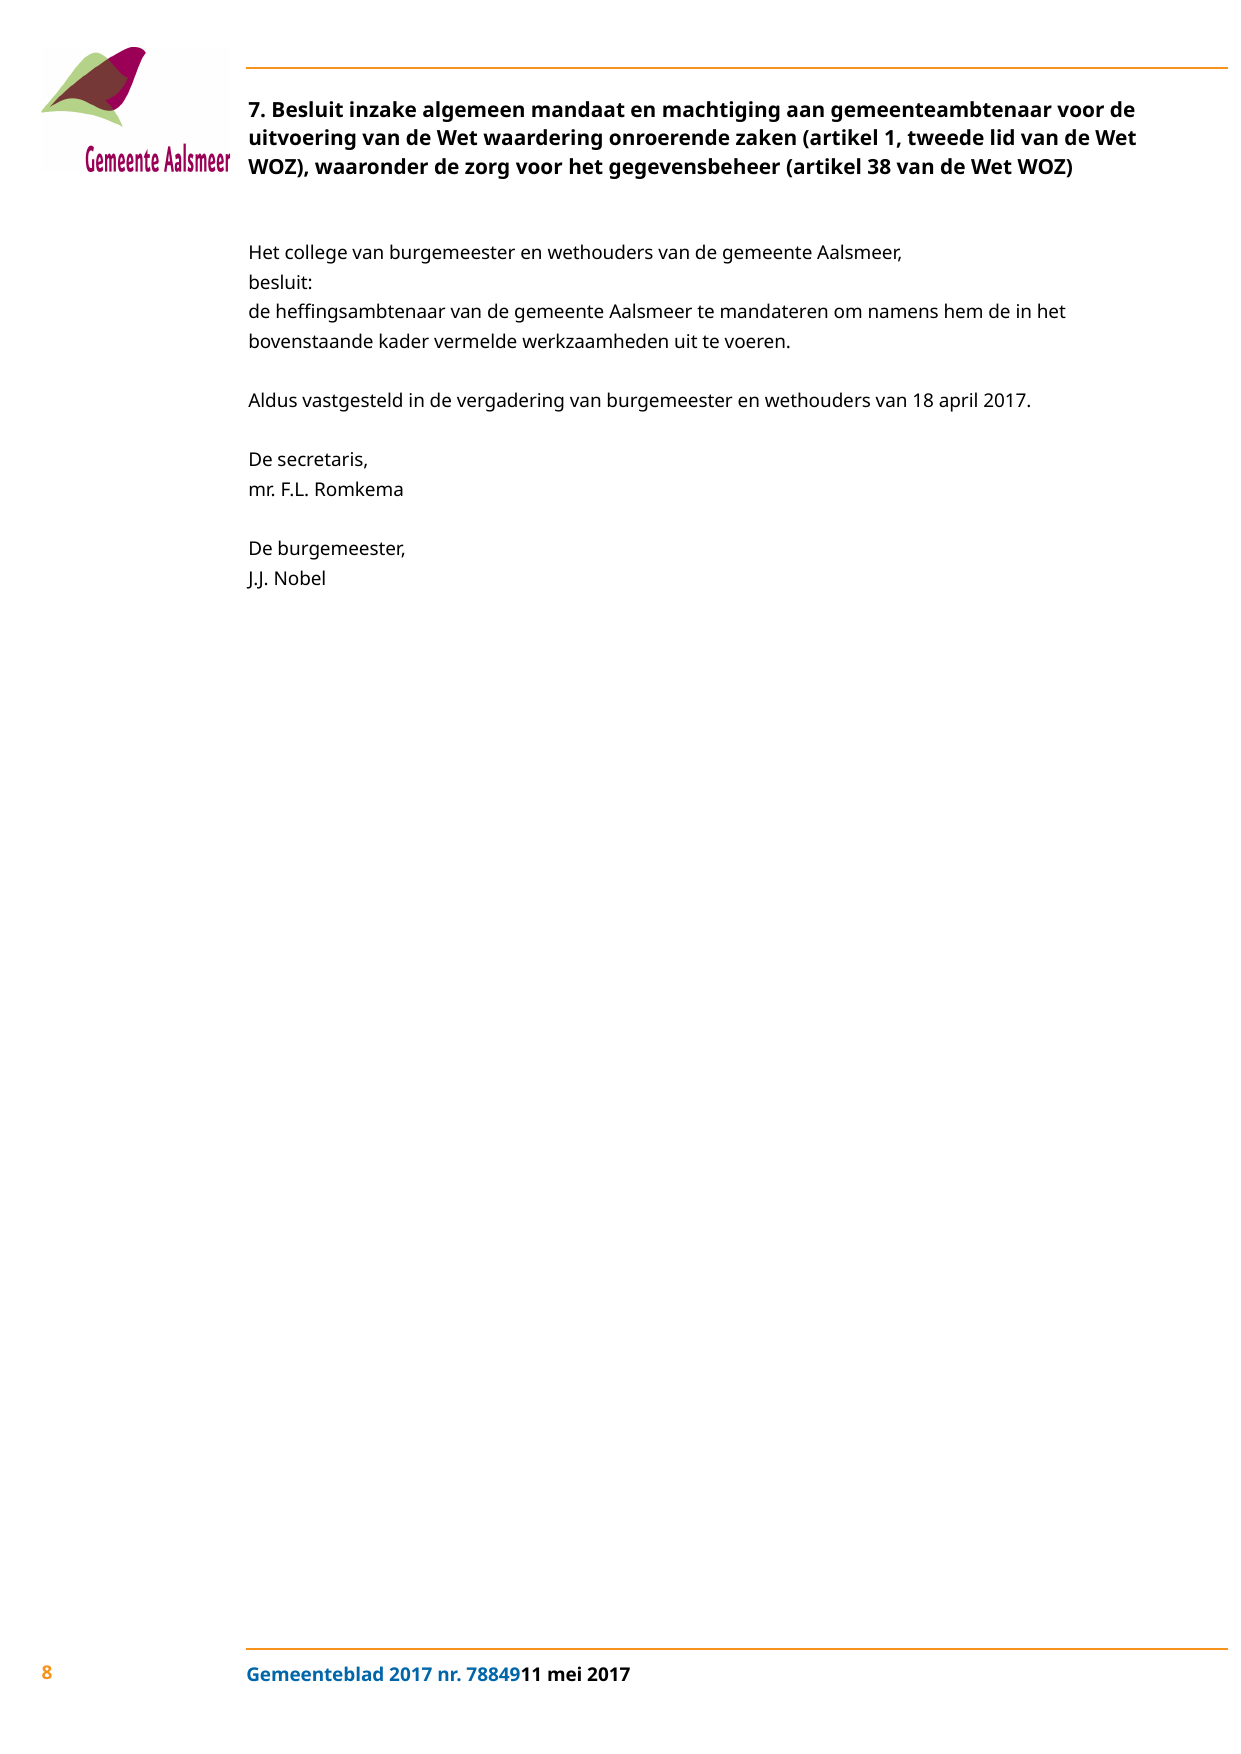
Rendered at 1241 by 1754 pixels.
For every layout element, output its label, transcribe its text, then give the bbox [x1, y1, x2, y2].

text J.J. Nobel [248, 565, 1152, 591]
text Het college van burgemeester en wethouders van de gemeente Aalsmeer, [248, 239, 1152, 265]
text de heffingsambtenaar van de gemeente Aalsmeer te mandateren om namens hem de in het bovenstaande kader vermelde werkzaamheden uit te voeren. [248, 298, 1152, 354]
text De secretaris, [248, 446, 1152, 472]
text Aldus vastgesteld in de vergadering van burgemeester en wethouders van 18 april 2017. [248, 387, 1152, 413]
text De burgemeester, [248, 535, 1152, 561]
text 7. Besluit inzake algemeen mandaat en machtiging aan gemeenteambtenaar voor de uitvoering van de Wet waardering onroerende zaken (artikel 1, tweede lid van de Wet WOZ), waaronder de zorg voor het gegevensbeheer (artikel 38 van de Wet WOZ) [248, 95, 1152, 180]
picture [41, 47, 231, 172]
text besluit: [248, 269, 1152, 295]
text mr. F.L. Romkema [248, 476, 1152, 502]
